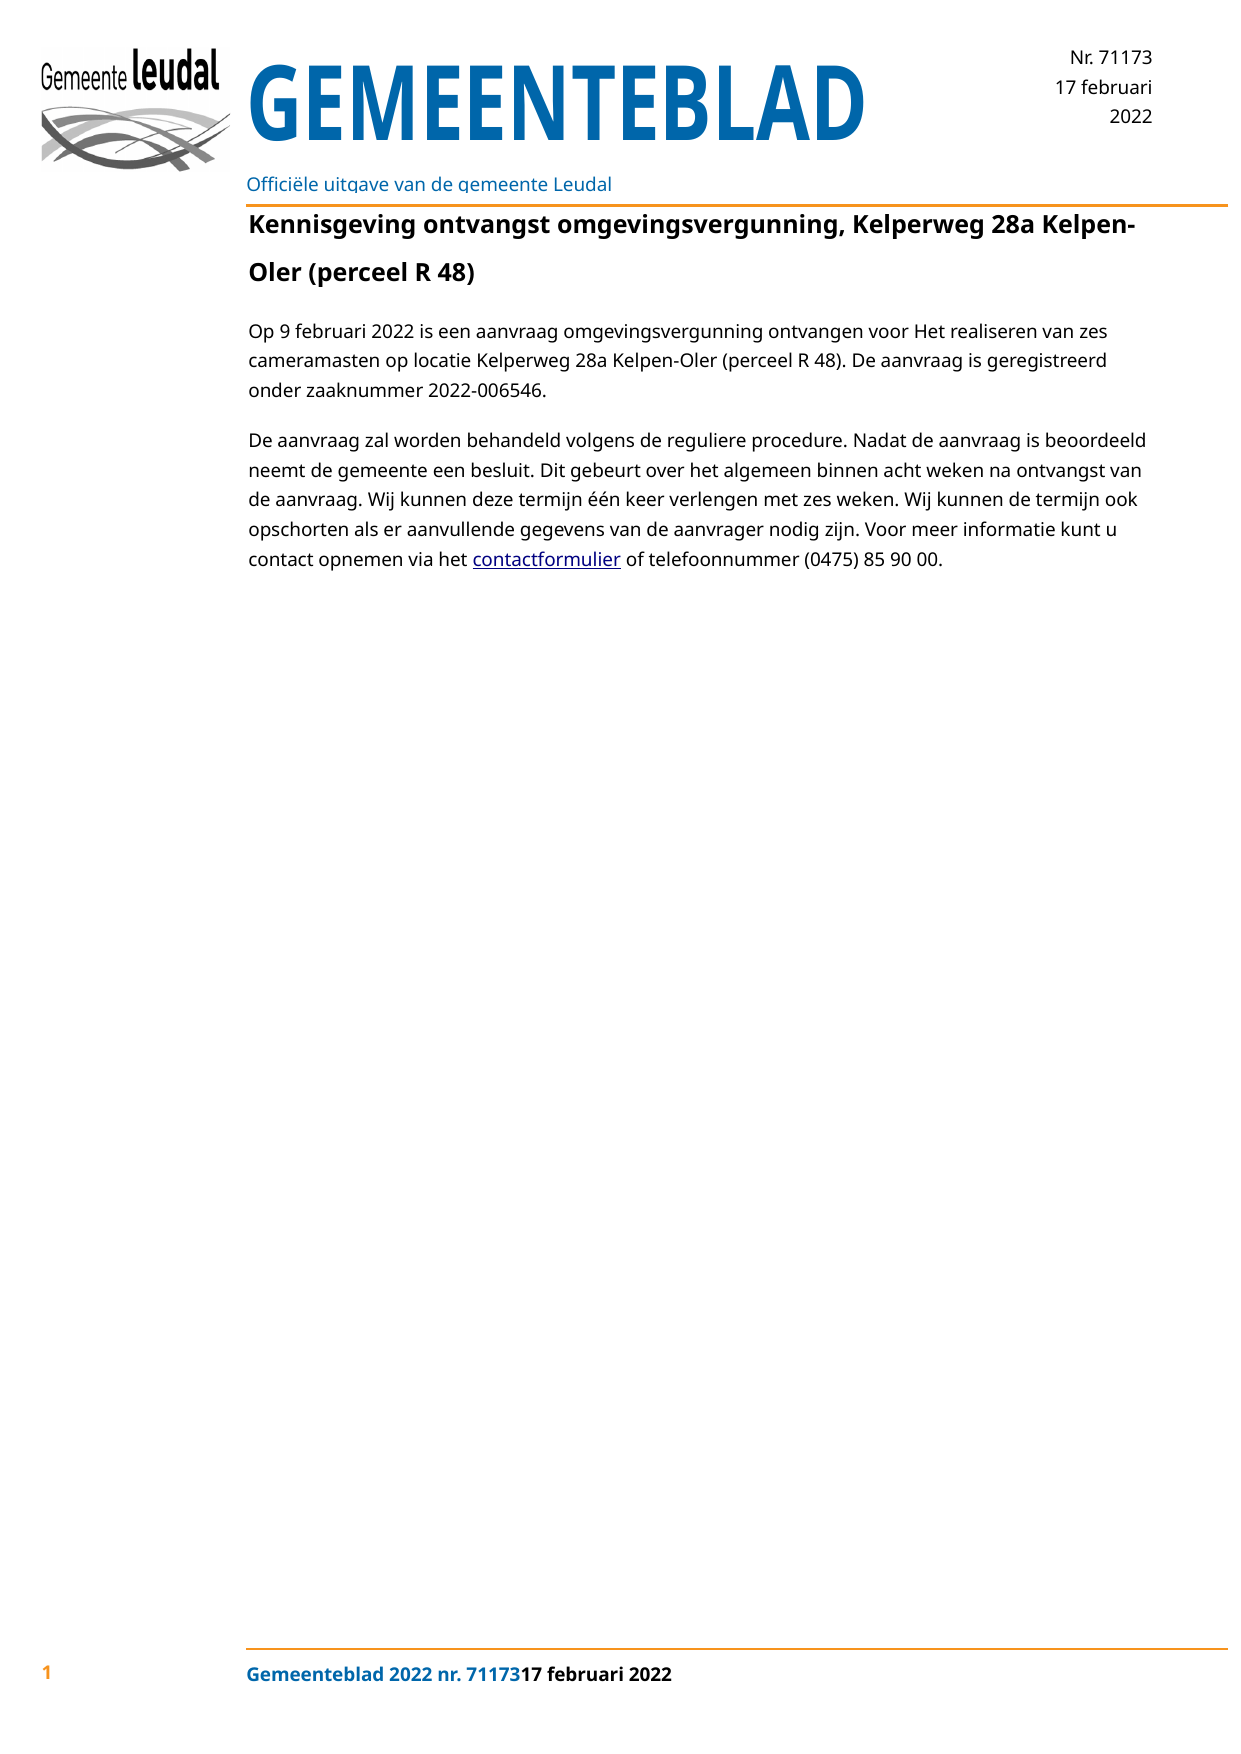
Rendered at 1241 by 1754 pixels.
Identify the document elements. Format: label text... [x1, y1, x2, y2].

text Kennisgeving ontvangst omgevingsvergunning, Kelperweg 28a Kelpen-Oler (perceel R 48) [248, 207, 1152, 288]
text De aanvraag zal worden behandeld volgens de reguliere procedure. Nadat de aanvraag is beoordeeld neemt de gemeente een besluit. Dit gebeurt over het algemeen binnen acht weken na ontvangst van de aanvraag. Wij kunnen deze termijn één keer verlengen met zes weken. Wij kunnen de termijn ook opschorten als er aanvullende gegevens van de aanvrager nodig zijn. Voor meer informatie kunt u contact opnemen via het contactformulier of telefoonnummer (0475) 85 90 00. [248, 427, 1152, 572]
text Op 9 februari 2022 is een aanvraag omgevingsvergunning ontvangen voor Het realiseren van zes cameramasten op locatie Kelperweg 28a Kelpen-Oler (perceel R 48). De aanvraag is geregistreerd onder zaaknummer 2022-006546. [248, 318, 1152, 403]
picture [41, 47, 231, 172]
